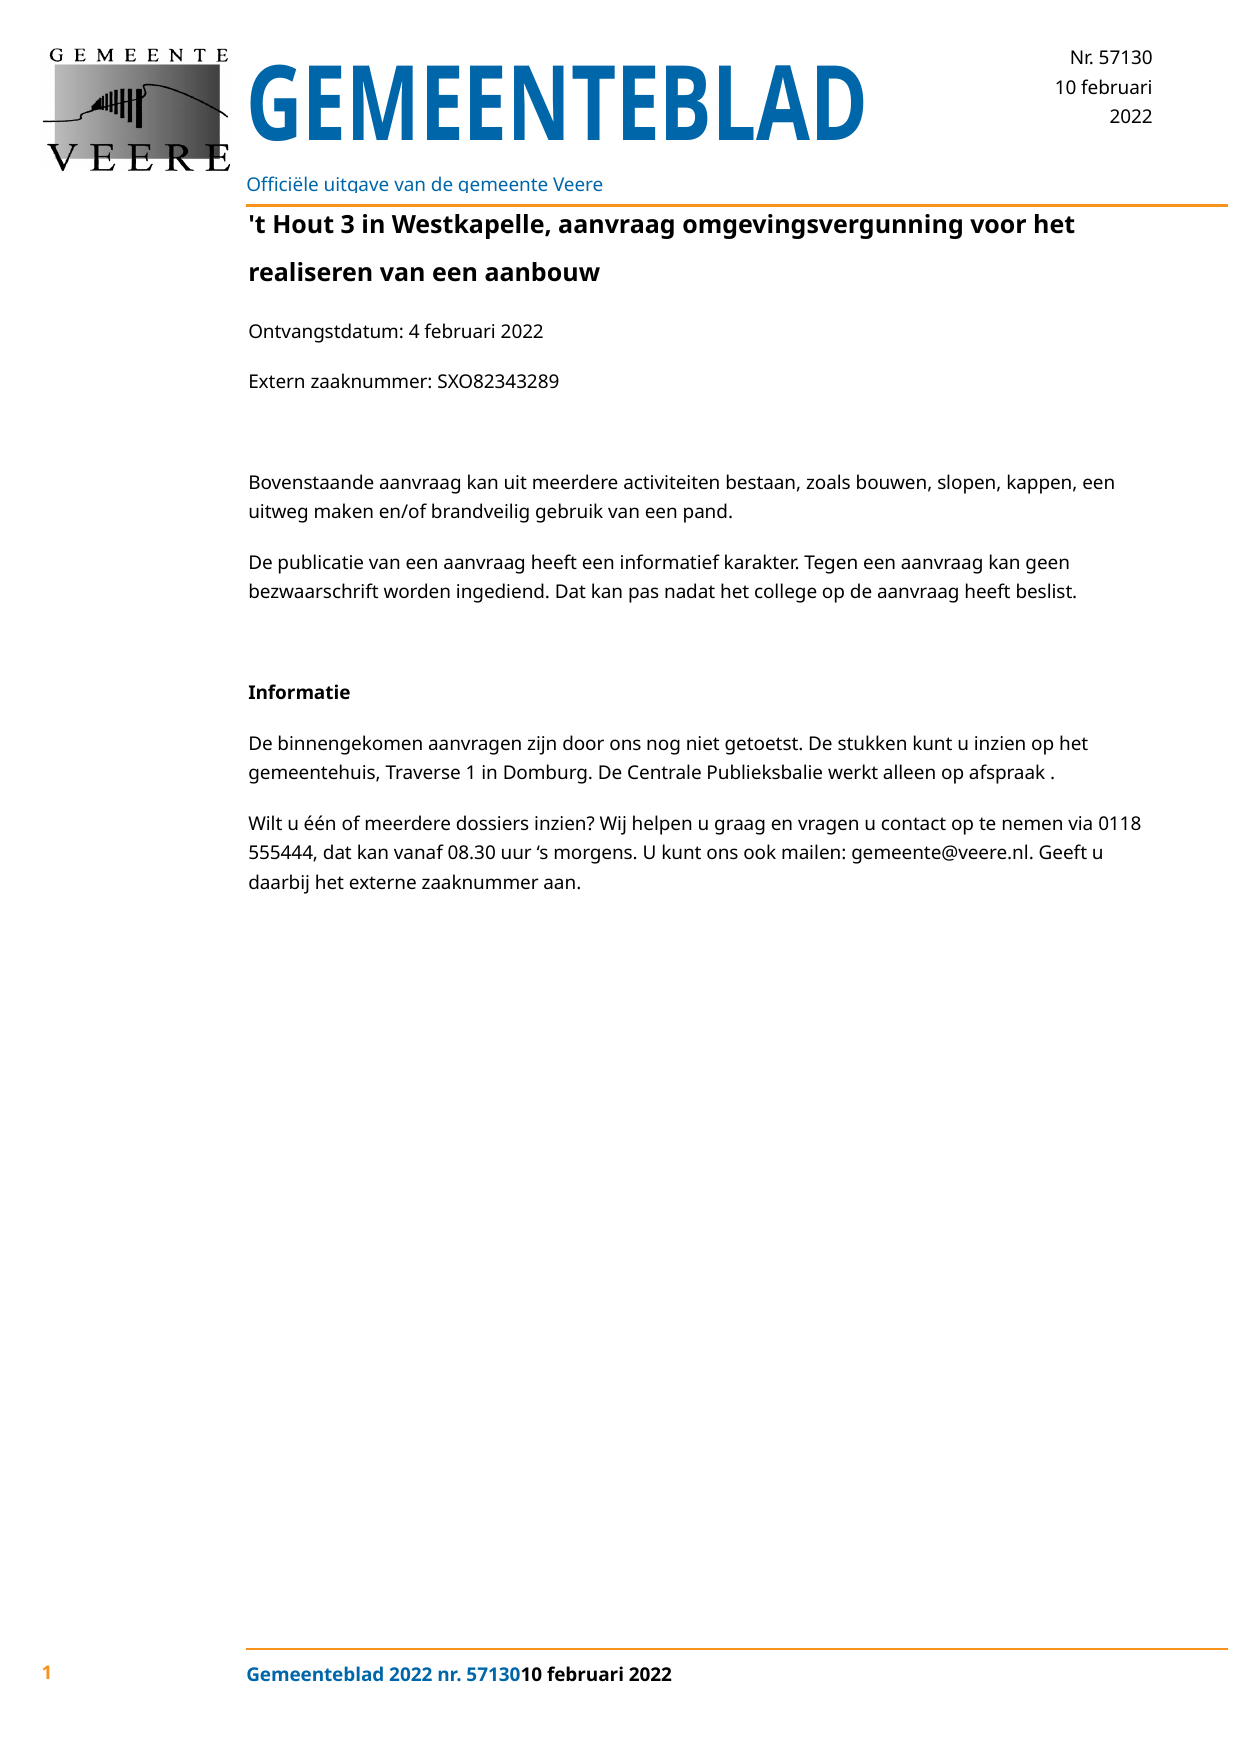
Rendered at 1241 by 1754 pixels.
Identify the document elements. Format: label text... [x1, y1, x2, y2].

text De publicatie van een aanvraag heeft een informatief karakter. Tegen een aanvraag kan geen bezwaarschrift worden ingediend. Dat kan pas nadat het college op de aanvraag heeft beslist. [248, 549, 1152, 604]
text Wilt u één of meerdere dossiers inzien? Wij helpen u graag en vragen u contact op te nemen via 0118 555444, dat kan vanaf 08.30 uur ‘s morgens. U kunt ons ook mailen: gemeente@veere.nl. Geeft u daarbij het externe zaaknummer aan. [248, 810, 1152, 895]
text 't Hout 3 in Westkapelle, aanvraag omgevingsvergunning voor het realiseren van een aanbouw [248, 207, 1152, 288]
text De binnengekomen aanvragen zijn door ons nog niet getoetst. De stukken kunt u inzien op het gemeentehuis, Traverse 1 in Domburg. De Centrale Publieksbalie werkt alleen op afspraak . [248, 730, 1152, 785]
picture [41, 47, 231, 172]
text Ontvangstdatum: 4 februari 2022 [248, 318, 1152, 344]
text Extern zaaknummer: SXO82343289 [248, 368, 1152, 394]
text Informatie [248, 679, 1152, 705]
text Bovenstaande aanvraag kan uit meerdere activiteiten bestaan, zoals bouwen, slopen, kappen, een uitweg maken en/of brandveilig gebruik van een pand. [248, 469, 1152, 524]
